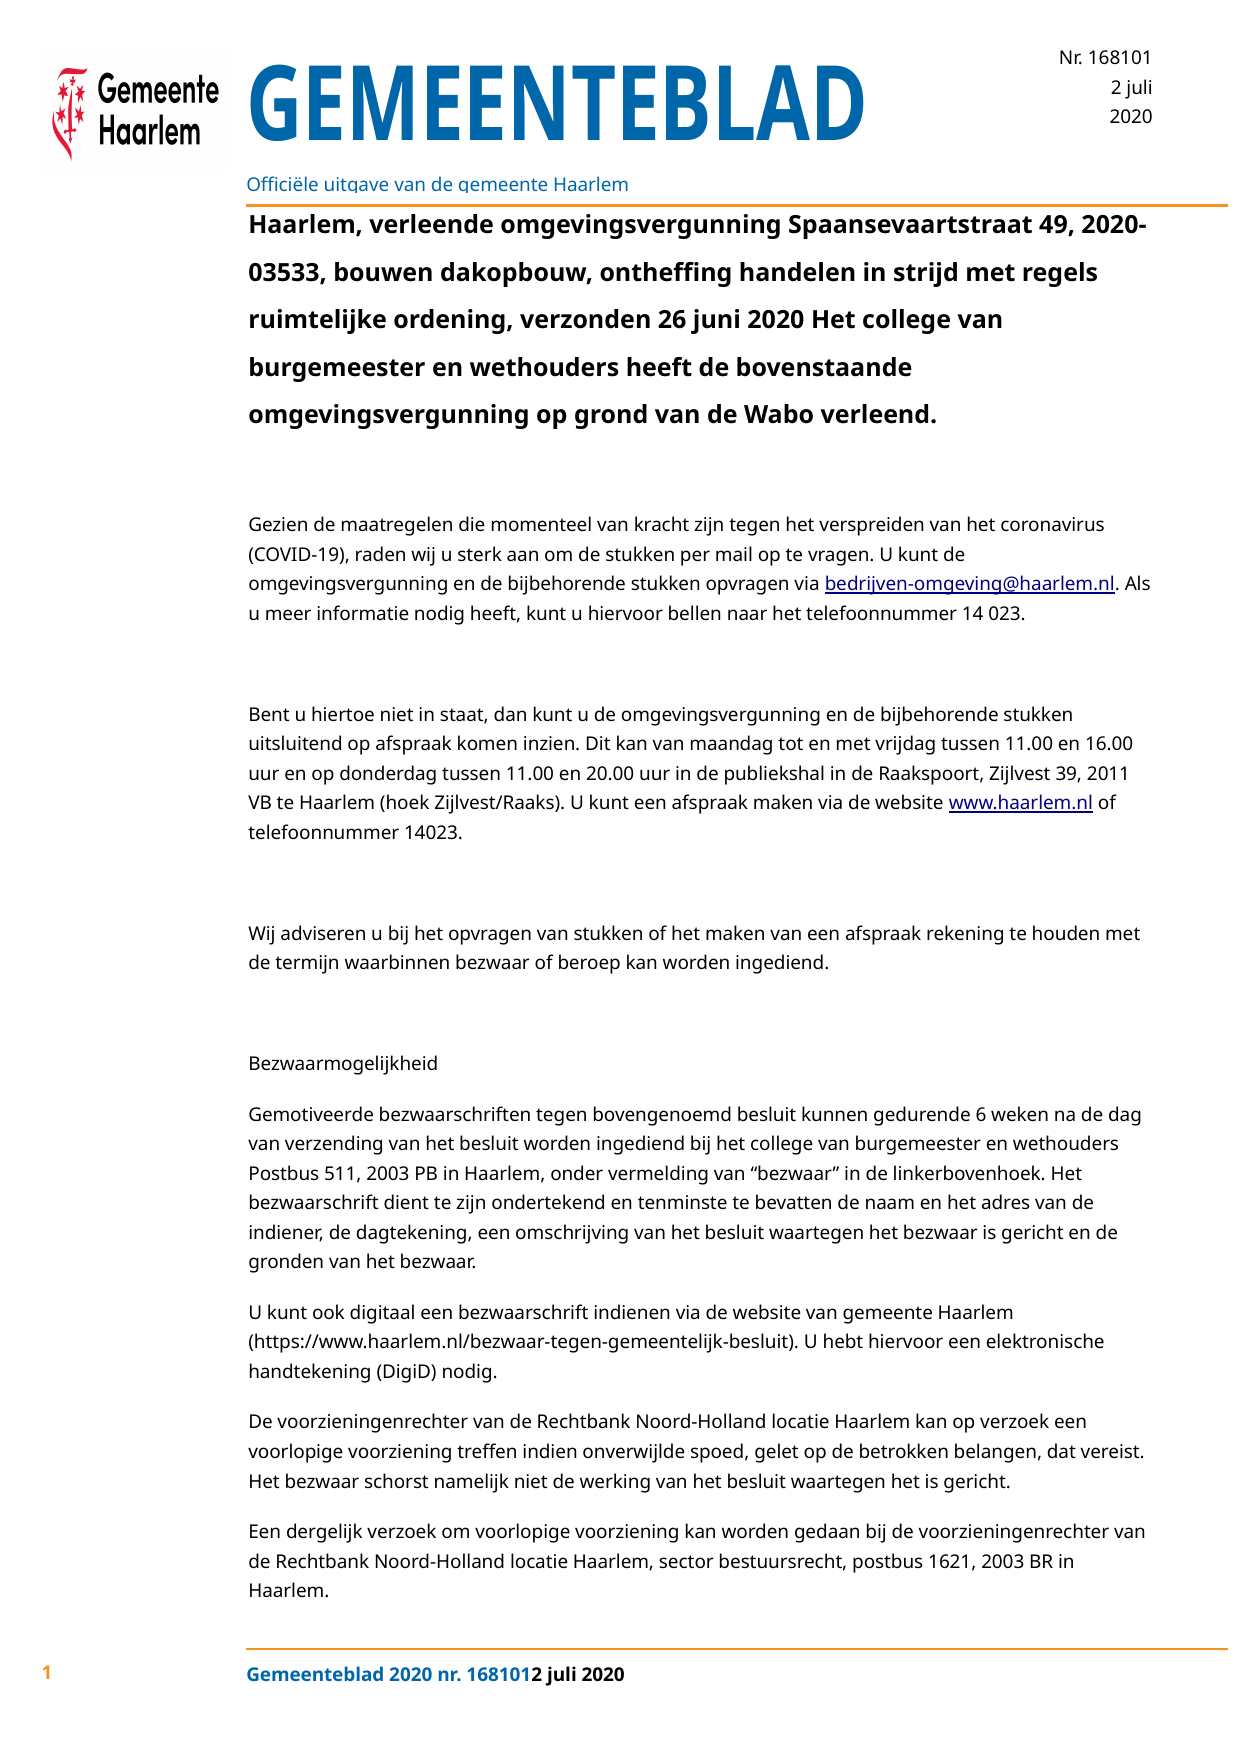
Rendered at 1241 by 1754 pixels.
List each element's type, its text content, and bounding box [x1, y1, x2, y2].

picture [41, 47, 231, 172]
text Wij adviseren u bij het opvragen van stukken of het maken van een afspraak rekening te houden met de termijn waarbinnen bezwaar of beroep kan worden ingediend. [248, 920, 1152, 975]
text Gezien de maatregelen die momenteel van kracht zijn tegen het verspreiden van het coronavirus (COVID-19), raden wij u sterk aan om de stukken per mail op te vragen. U kunt de omgevingsvergunning en de bijbehorende stukken opvragen via bedrijven-omgeving@haarlem.nl. Als u meer informatie nodig heeft, kunt u hiervoor bellen naar het telefoonnummer 14 023. [248, 511, 1152, 626]
text Bezwaarmogelijkheid [248, 1050, 1152, 1076]
text Haarlem, verleende omgevingsvergunning Spaansevaartstraat 49, 2020-03533, bouwen dakopbouw, ontheffing handelen in strijd met regels ruimtelijke ordening, verzonden 26 juni 2020 Het college van burgemeester en wethouders heeft de bovenstaande omgevingsvergunning op grond van de Wabo verleend. [248, 207, 1152, 431]
text U kunt ook digitaal een bezwaarschrift indienen via de website van gemeente Haarlem (https://www.haarlem.nl/bezwaar-tegen-gemeentelijk-besluit). U hebt hiervoor een elektronische handtekening (DigiD) nodig. [248, 1299, 1152, 1384]
text De voorzieningenrechter van de Rechtbank Noord-Holland locatie Haarlem kan op verzoek een voorlopige voorziening treffen indien onverwijlde spoed, gelet op de betrokken belangen, dat vereist. Het bezwaar schorst namelijk niet de werking van het besluit waartegen het is gericht. [248, 1409, 1152, 1493]
text Gemotiveerde bezwaarschriften tegen bovengenoemd besluit kunnen gedurende 6 weken na de dag van verzending van het besluit worden ingediend bij het college van burgemeester en wethouders Postbus 511, 2003 PB in Haarlem, onder vermelding van “bezwaar” in de linkerbovenhoek. Het bezwaarschrift dient te zijn ondertekend en tenminste te bevatten de naam en het adres van de indiener, de dagtekening, een omschrijving van het besluit waartegen het bezwaar is gericht en de gronden van het bezwaar. [248, 1101, 1152, 1274]
text Bent u hiertoe niet in staat, dan kunt u de omgevingsvergunning en de bijbehorende stukken uitsluitend op afspraak komen inzien. Dit kan van maandag tot en met vrijdag tussen 11.00 en 16.00 uur en op donderdag tussen 11.00 en 20.00 uur in de publiekshal in de Raakspoort, Zijlvest 39, 2011 VB te Haarlem (hoek Zijlvest/Raaks). U kunt een afspraak maken via de website www.haarlem.nl of telefoonnummer 14023. [248, 701, 1152, 845]
text Een dergelijk verzoek om voorlopige voorziening kan worden gedaan bij de voorzieningenrechter van de Rechtbank Noord-Holland locatie Haarlem, sector bestuursrecht, postbus 1621, 2003 BR in Haarlem. [248, 1518, 1152, 1603]
